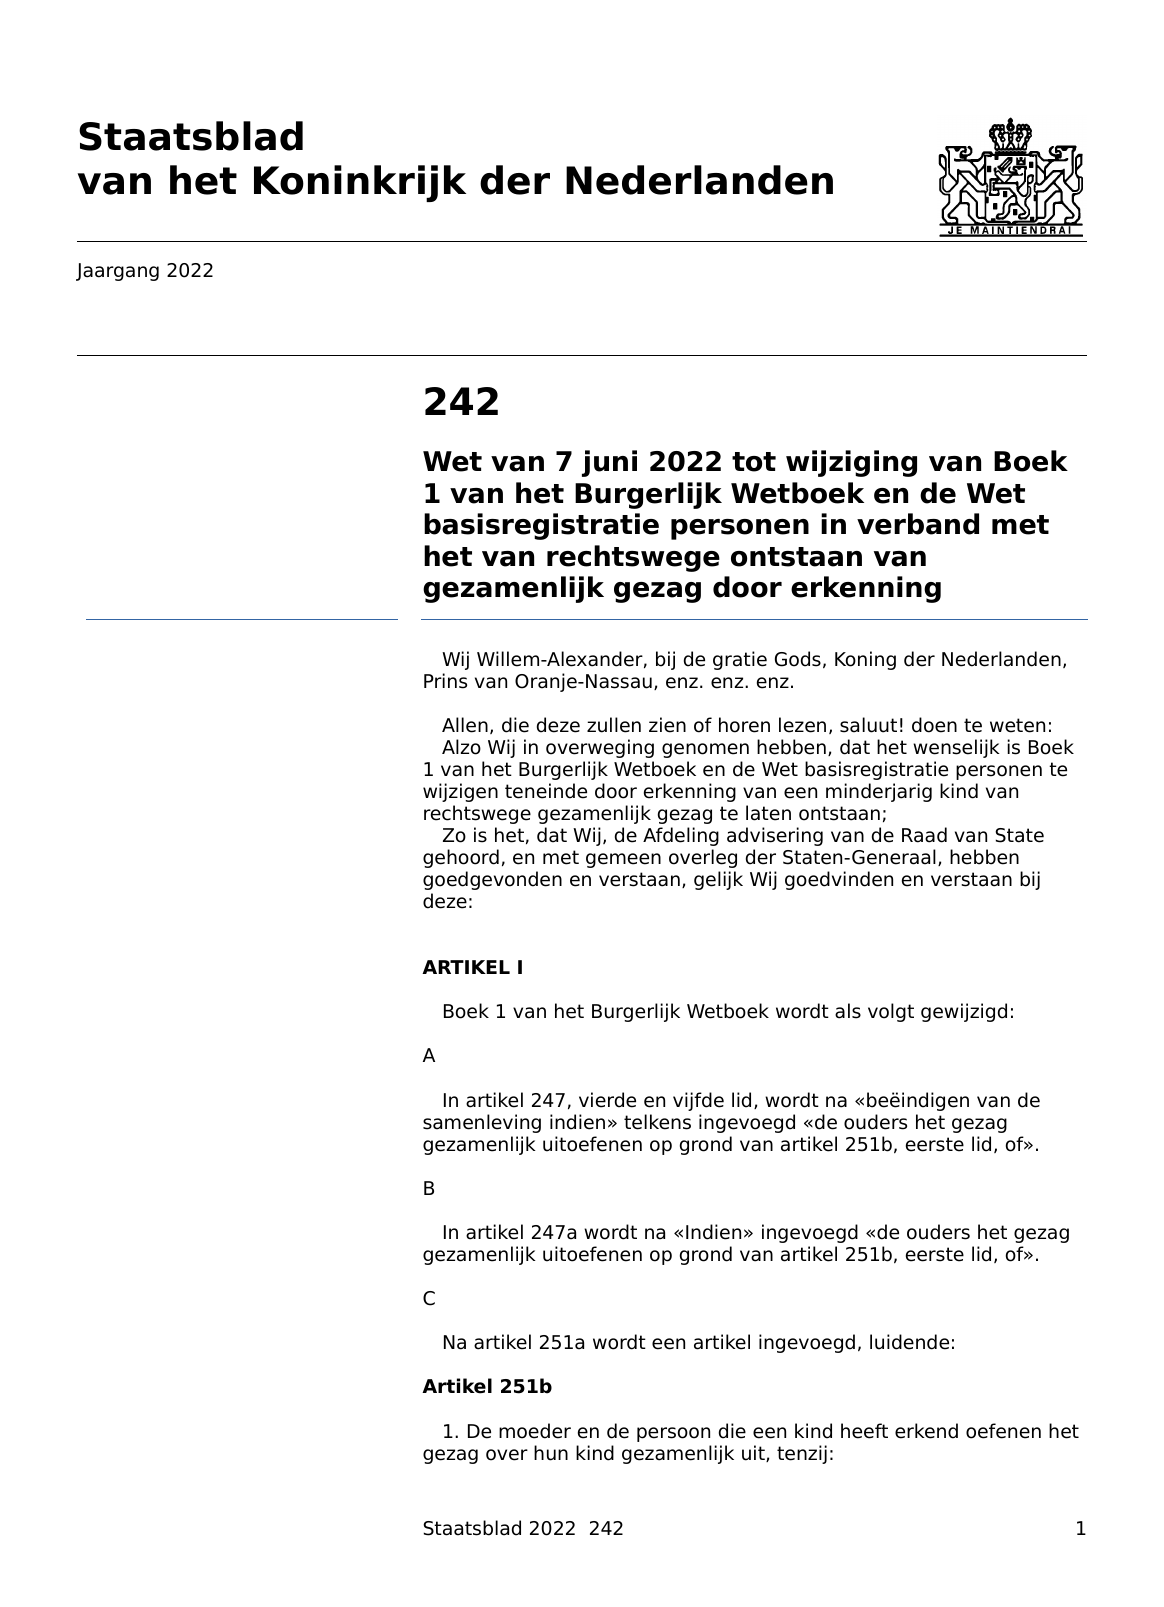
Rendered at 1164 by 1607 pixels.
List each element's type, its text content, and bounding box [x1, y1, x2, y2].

subtitle Artikel 251b [422, 1376, 1087, 1398]
table_header Staatsblad van het Koninkrijk der Nederlanden [77, 100, 886, 241]
text Wij Willem-Alexander, bij de gratie Gods, Koning der Nederlanden, Prins van Oranje-Nassau, enz. enz. enz. [422, 649, 1087, 693]
text In artikel 247a wordt na «Indien» ingevoegd «de ouders het gezag gezamenlijk uitoefenen op grond van artikel 251b, eerste lid, of». [422, 1222, 1087, 1266]
text Allen, die deze zullen zien of horen lezen, saluut! doen te weten: [422, 715, 1087, 737]
picture [936, 115, 1087, 240]
table_header [886, 100, 1087, 241]
text Wet van 7 juni 2022 tot wijziging van Boek 1 van het Burgerlijk Wetboek en de Wet basisregistratie personen in verband met het van rechtswege ontstaan van gezamenlijk gezag door erkenning [422, 447, 1087, 604]
text In artikel 247, vierde en vijfde lid, wordt na «beëindigen van de samenleving indien» telkens ingevoegd «de ouders het gezag gezamenlijk uitoefenen op grond van artikel 251b, eerste lid, of». [422, 1089, 1087, 1156]
text Zo is het, dat Wij, de Afdeling advisering van de Raad van State gehoord, en met gemeen overleg der Staten-Generaal, hebben goedgevonden en verstaan, gelijk Wij goedvinden en verstaan bij deze: [422, 825, 1087, 913]
text B [422, 1178, 1087, 1200]
subtitle 242 [422, 381, 1087, 424]
text Alzo Wij in overweging genomen hebben, dat het wenselijk is Boek 1 van het Burgerlijk Wetboek en de Wet basisregistratie personen te wijzigen teneinde door erkenning van een minderjarig kind van rechtswege gezamenlijk gezag te laten ontstaan; [422, 737, 1087, 825]
table_cell Jaargang 2022 [77, 242, 1087, 355]
text Na artikel 251a wordt een artikel ingevoegd, luidende: [422, 1332, 1087, 1354]
text Boek 1 van het Burgerlijk Wetboek wordt als volgt gewijzigd: [422, 1001, 1087, 1023]
text 1. De moeder en de persoon die een kind heeft erkend oefenen het gezag over hun kind gezamenlijk uit, tenzij: [422, 1421, 1087, 1464]
subtitle ARTIKEL I [422, 957, 1087, 979]
text C [422, 1288, 1087, 1310]
text A [422, 1045, 1087, 1067]
